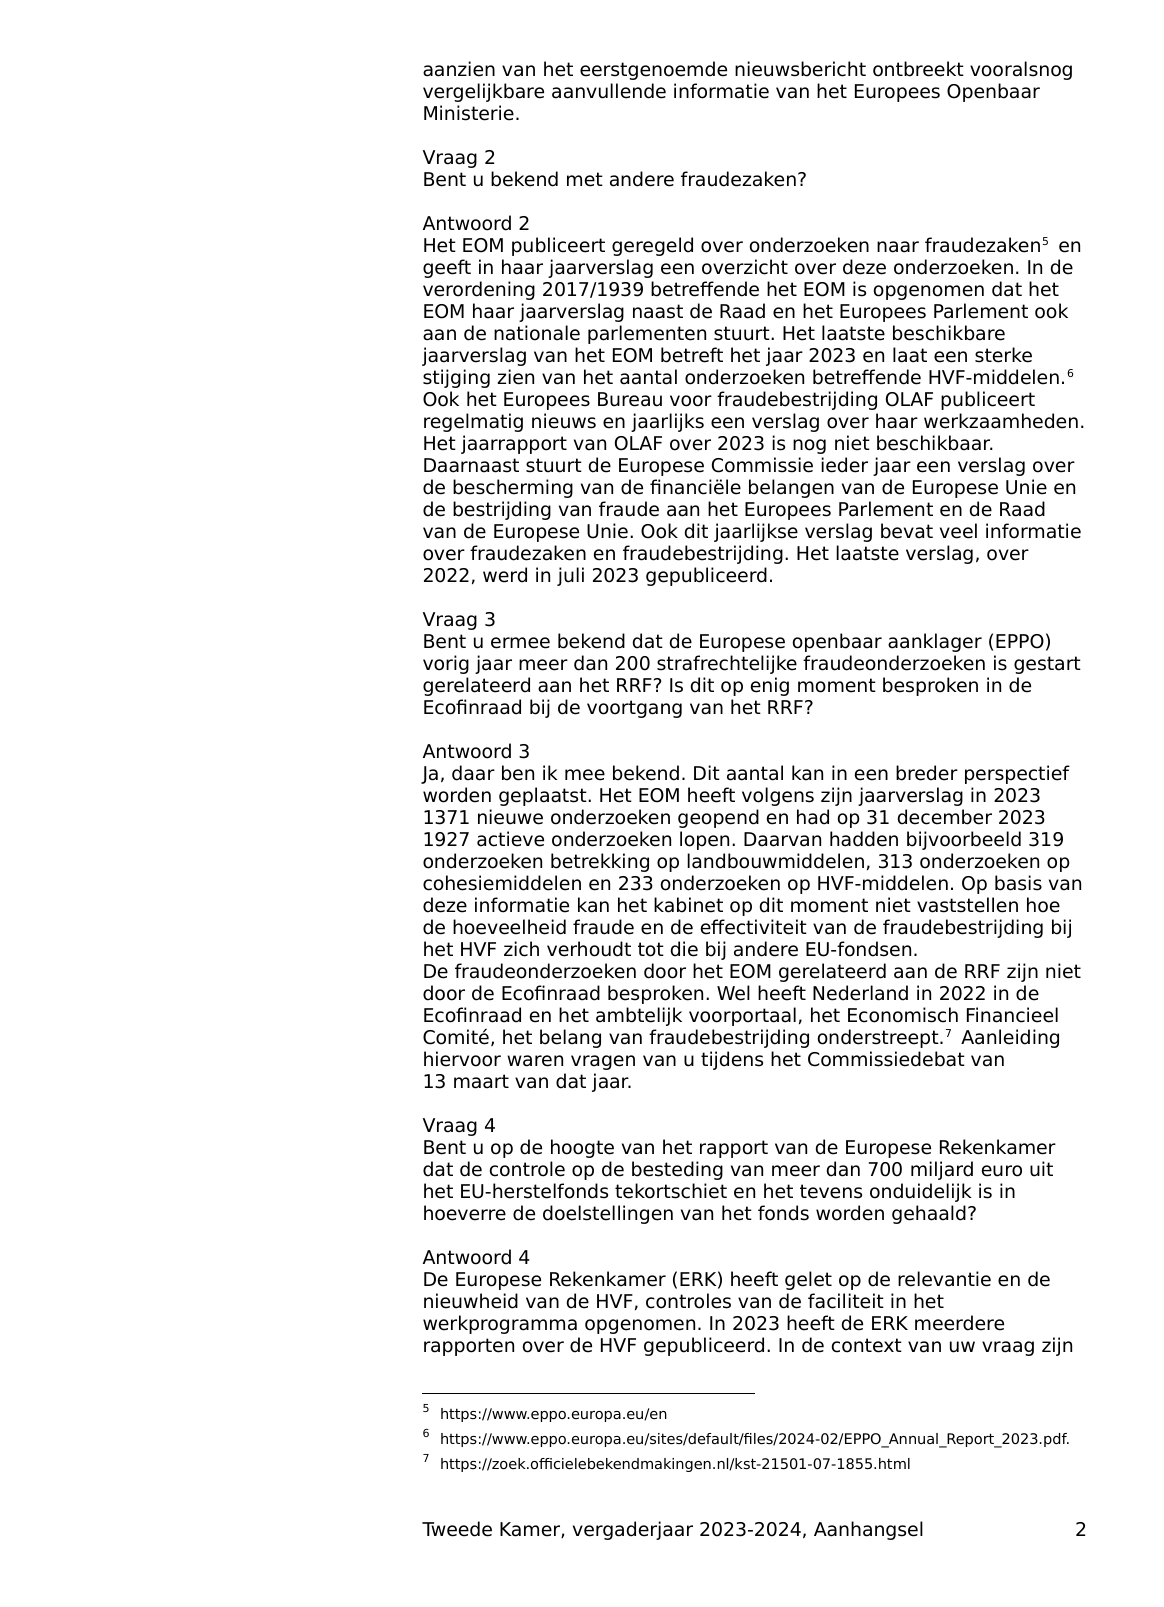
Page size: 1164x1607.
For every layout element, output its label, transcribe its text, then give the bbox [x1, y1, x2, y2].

text Ja, daar ben ik mee bekend. Dit aantal kan in een breder perspectief worden geplaatst. Het EOM heeft volgens zijn jaarverslag in 2023 1371 nieuwe onderzoeken geopend en had op 31 december 2023 1927 actieve onderzoeken lopen. Daarvan hadden bijvoorbeeld 319 onderzoeken betrekking op landbouwmiddelen, 313 onderzoeken op cohesiemiddelen en 233 onderzoeken op HVF-middelen. Op basis van deze informatie kan het kabinet op dit moment niet vaststellen hoe de hoeveelheid fraude en de effectiviteit van de fraudebestrijding bij het HVF zich verhoudt tot die bij andere EU-fondsen. [422, 763, 1087, 961]
text Het EOM publiceert geregeld over onderzoeken naar fraudezaken en geeft in haar jaarverslag een overzicht over deze onderzoeken. In de verordening 2017/1939 betreffende het EOM is opgenomen dat het EOM haar jaarverslag naast de Raad en het Europees Parlement ook aan de nationale parlementen stuurt. Het laatste beschikbare jaarverslag van het EOM betreft het jaar 2023 en laat een sterke stijging zien van het aantal onderzoeken betreffende HVF-middelen. Ook het Europees Bureau voor fraudebestrijding OLAF publiceert regelmatig nieuws en jaarlijks een verslag over haar werkzaamheden. Het jaarrapport van OLAF over 2023 is nog niet beschikbaar. Daarnaast stuurt de Europese Commissie ieder jaar een verslag over de bescherming van de financiële belangen van de Europese Unie en de bestrijding van fraude aan het Europees Parlement en de Raad van de Europese Unie. Ook dit jaarlijkse verslag bevat veel informatie over fraudezaken en fraudebestrijding. Het laatste verslag, over 2022, werd in juli 2023 gepubliceerd. [422, 235, 1087, 587]
text Vraag 3 [422, 609, 1087, 631]
text Bent u op de hoogte van het rapport van de Europese Rekenkamer dat de controle op de besteding van meer dan 700 miljard euro uit het EU-herstelfonds tekortschiet en het tevens onduidelijk is in hoeverre de doelstellingen van het fonds worden gehaald? [422, 1137, 1087, 1225]
text Bent u ermee bekend dat de Europese openbaar aanklager (EPPO) vorig jaar meer dan 200 strafrechtelijke fraudeonderzoeken is gestart gerelateerd aan het RRF? Is dit op enig moment besproken in de Ecofinraad bij de voortgang van het RRF? [422, 631, 1087, 719]
text aanzien van het eerstgenoemde nieuwsbericht ontbreekt vooralsnog vergelijkbare aanvullende informatie van het Europees Openbaar Ministerie. [422, 59, 1087, 125]
text Vraag 2 [422, 147, 1087, 169]
text https://www.eppo.europa.eu/sites/default/files/2024-02/EPPO_Annual_Report_2023.pdf. [422, 1427, 1087, 1449]
text Antwoord 4 [422, 1247, 1087, 1269]
text De fraudeonderzoeken door het EOM gerelateerd aan de RRF zijn niet door de Ecofinraad besproken. Wel heeft Nederland in 2022 in de Ecofinraad en het ambtelijk voorportaal, het Economisch Financieel Comité, het belang van fraudebestrijding onderstreept. Aanleiding hiervoor waren vragen van u tijdens het Commissiedebat van 13 maart van dat jaar. [422, 961, 1087, 1093]
text https://zoek.officielebekendmakingen.nl/kst-21501-07-1855.html [422, 1452, 1087, 1474]
text De Europese Rekenkamer (ERK) heeft gelet op de relevantie en de nieuwheid van de HVF, controles van de faciliteit in het werkprogramma opgenomen. In 2023 heeft de ERK meerdere rapporten over de HVF gepubliceerd. In de context van uw vraag zijn [422, 1269, 1087, 1357]
text Antwoord 3 [422, 741, 1087, 763]
text Antwoord 2 [422, 213, 1087, 235]
text https://www.eppo.europa.eu/en [422, 1402, 1087, 1424]
text Vraag 4 [422, 1115, 1087, 1137]
text Bent u bekend met andere fraudezaken? [422, 169, 1087, 191]
